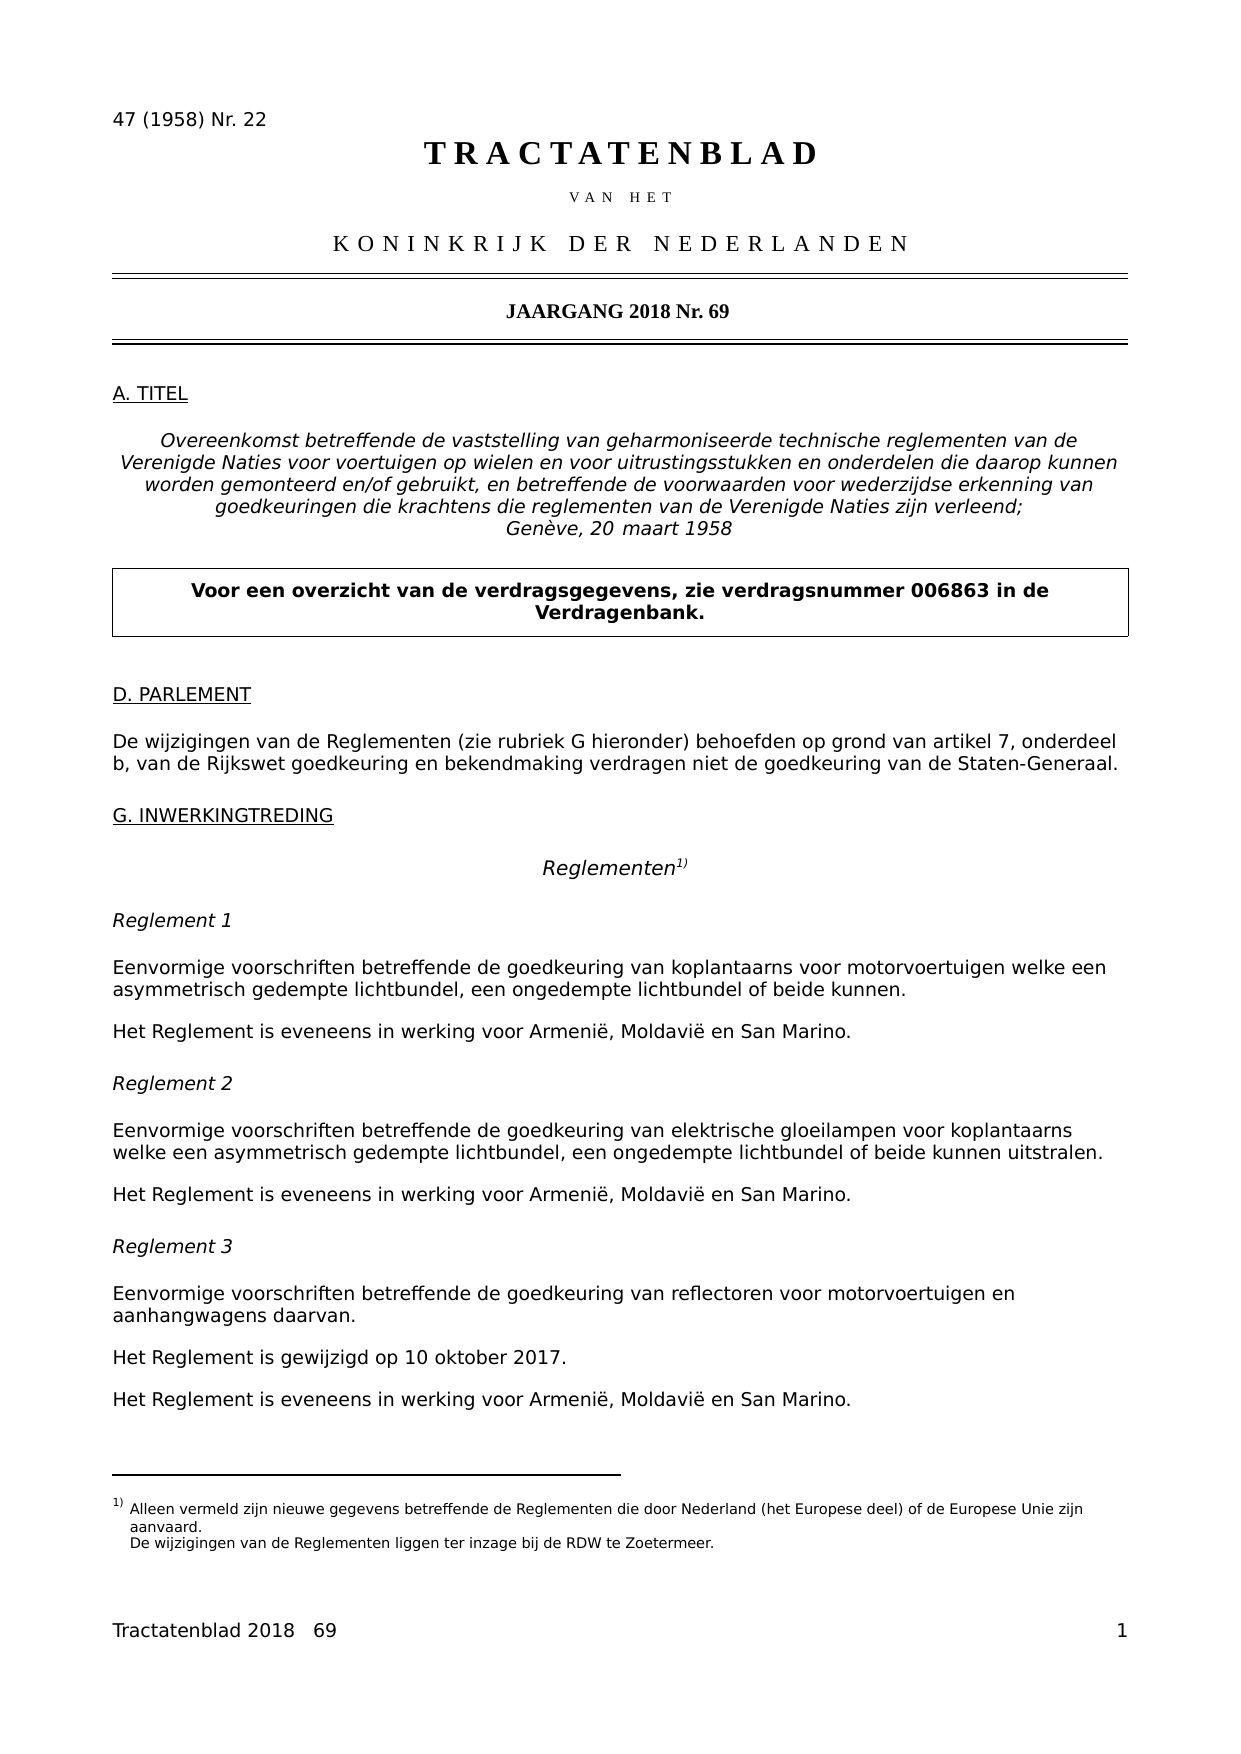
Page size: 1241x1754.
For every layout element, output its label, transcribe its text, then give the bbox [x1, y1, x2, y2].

text Eenvormige voorschriften betreffende de goedkeuring van koplantaarns voor motorvoertuigen welke een asymmetrisch gedempte lichtbundel, een ongedempte lichtbundel of beide kunnen. [112, 957, 1128, 1001]
text Genève, 20 maart 1958 [112, 518, 1128, 540]
text Overeenkomst betreffende de vaststelling van geharmoniseerde technische reglementen van de Verenigde Naties voor voertuigen op wielen en voor uitrustingsstukken en onderdelen die daarop kunnen worden gemonteerd en/of gebruikt, en betreffende de voorwaarden voor wederzijdse erkenning van goedkeuringen die krachtens die reglementen van de Verenigde Naties zijn verleend; [112, 430, 1128, 518]
text Het Reglement is eveneens in werking voor Armenië, Moldavië en San Marino. [112, 1389, 1128, 1411]
text Het Reglement is eveneens in werking voor Armenië, Moldavië en San Marino. [112, 1021, 1128, 1043]
subtitle D. PARLEMENT [112, 684, 1128, 706]
text De wijzigingen van de Reglementen liggen ter inzage bij de RDW te Zoetermeer. [129, 1535, 1128, 1552]
subtitle A. TITEL [112, 383, 1128, 405]
subtitle Reglement 1 [112, 910, 1128, 932]
subtitle G. INWERKINGTREDING [112, 805, 1128, 827]
subtitle Reglement 2 [112, 1073, 1128, 1095]
text Het Reglement is gewijzigd op 10 oktober 2017. [112, 1347, 1128, 1369]
text JAARGANG 2018 Nr. 69 [112, 299, 1128, 323]
text Eenvormige voorschriften betreffende de goedkeuring van elektrische gloeilampen voor koplantaarns welke een asymmetrisch gedempte lichtbundel, een ongedempte lichtbundel of beide kunnen uitstralen. [112, 1120, 1128, 1164]
text TRACTATENBLAD [112, 133, 1128, 172]
text VAN HET [112, 189, 1128, 206]
text Eenvormige voorschriften betreffende de goedkeuring van reflectoren voor motorvoertuigen en aanhangwagens daarvan. [112, 1283, 1128, 1327]
subtitle Reglementen [112, 857, 1128, 880]
text Alleen vermeld zijn nieuwe gegevens betreffende de Reglementen die door Nederland (het Europese deel) of de Europese Unie zijn aanvaard. [112, 1496, 1128, 1535]
text 47 (1958) Nr. 22 [112, 109, 1128, 131]
subtitle Reglement 3 [112, 1236, 1128, 1258]
text De wijzigingen van de Reglementen (zie rubriek G hieronder) behoefden op grond van artikel 7, onderdeel b, van de Rijkswet goedkeuring en bekendmaking verdragen niet de goedkeuring van de Staten-Generaal. [112, 731, 1128, 775]
text KONINKRIJK DER NEDERLANDEN [112, 229, 1128, 256]
text Het Reglement is eveneens in werking voor Armenië, Moldavië en San Marino. [112, 1184, 1128, 1206]
